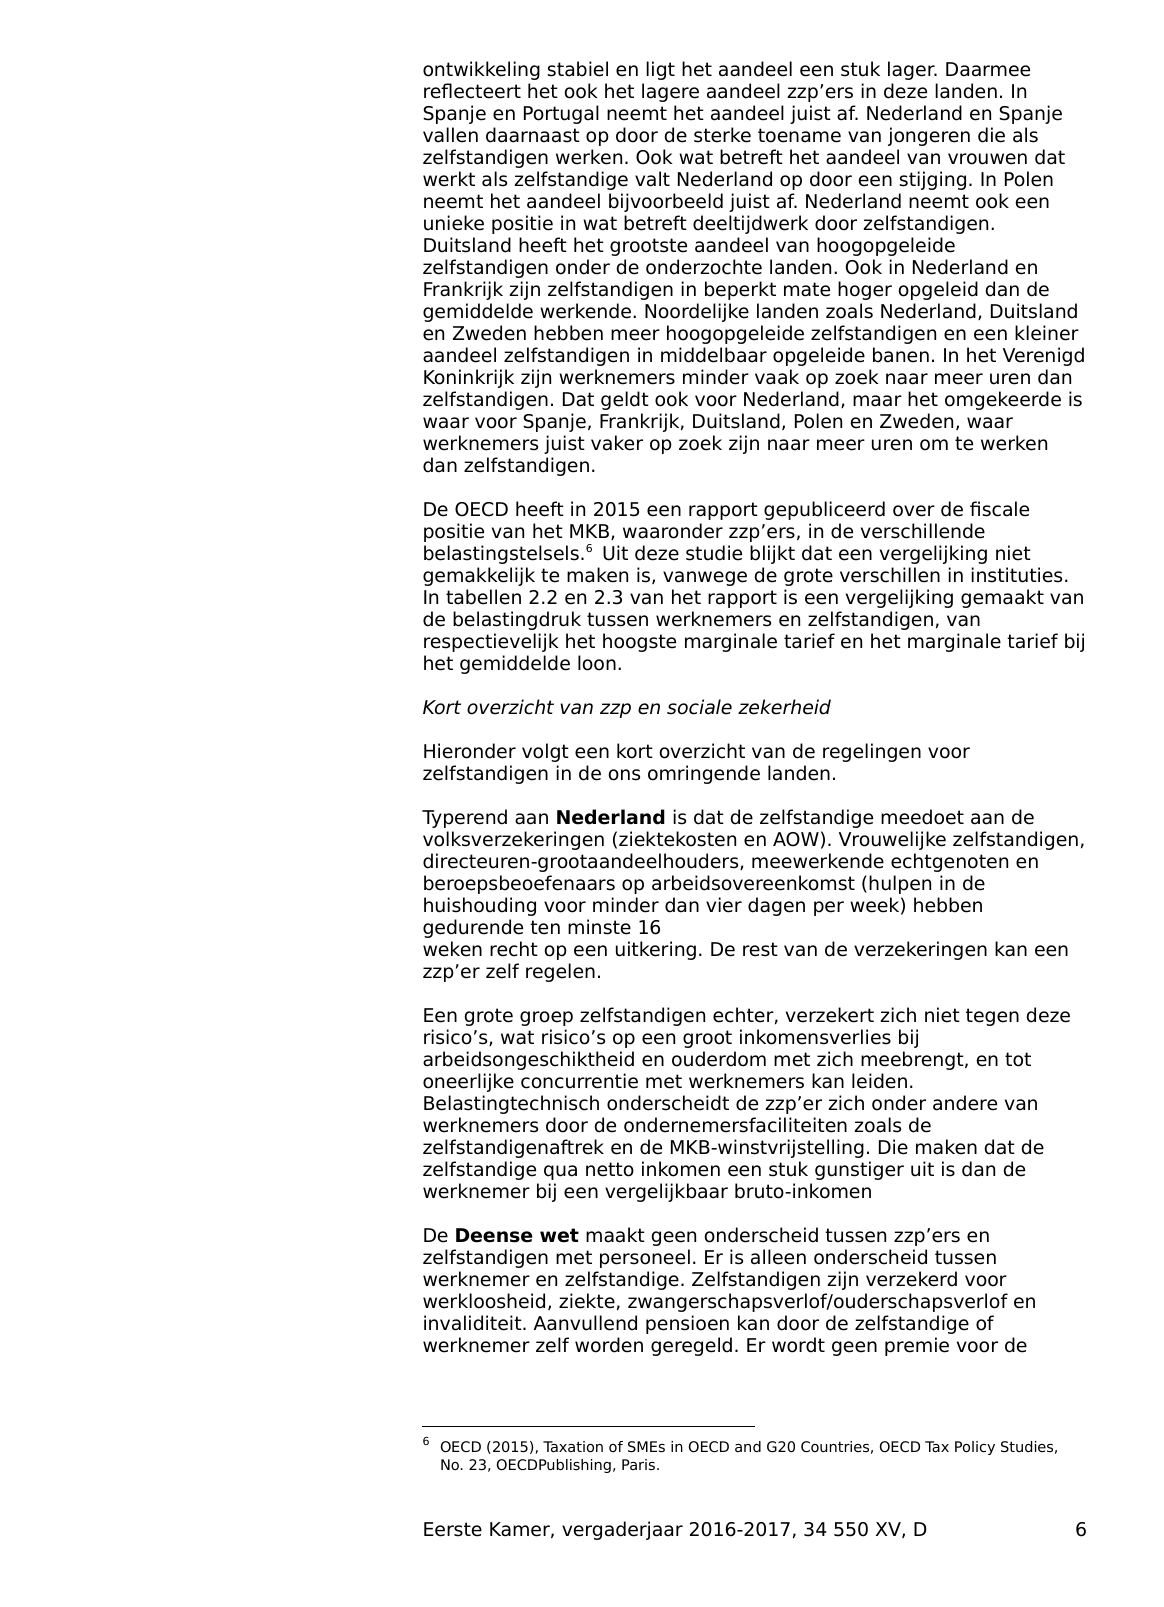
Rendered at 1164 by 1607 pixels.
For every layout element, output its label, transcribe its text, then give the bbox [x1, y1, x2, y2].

text OECD (2015), Taxation of SMEs in OECD and G20 Countries, OECD Tax Policy Studies, No. 23, OECDPublishing, Paris. [422, 1435, 1087, 1474]
subtitle Kort overzicht van zzp en sociale zekerheid [422, 697, 1087, 719]
text Typerend aan Nederland is dat de zelfstandige meedoet aan de volksverzekeringen (ziektekosten en AOW). Vrouwelijke zelfstandigen, [422, 807, 1087, 851]
text ontwikkeling stabiel en ligt het aandeel een stuk lager. Daarmee reflecteert het ook het lagere aandeel zzp’ers in deze landen. In Spanje en Portugal neemt het aandeel juist af. Nederland en Spanje vallen daarnaast op door de sterke toename van jongeren die als zelfstandigen werken. Ook wat betreft het aandeel van vrouwen dat werkt als zelfstandige valt Nederland op door een stijging. In Polen neemt het aandeel bijvoorbeeld juist af. Nederland neemt ook een unieke positie in wat betreft deeltijdwerk door zelfstandigen. Duitsland heeft het grootste aandeel van hoogopgeleide zelfstandigen onder de onderzochte landen. Ook in Nederland en Frankrijk zijn zelfstandigen in beperkt mate hoger opgeleid dan de gemiddelde werkende. Noordelijke landen zoals Nederland, Duitsland en Zweden hebben meer hoogopgeleide zelfstandigen en een kleiner aandeel zelfstandigen in middelbaar opgeleide banen. In het Verenigd Koninkrijk zijn werknemers minder vaak op zoek naar meer uren dan zelfstandigen. Dat geldt ook voor Nederland, maar het omgekeerde is waar voor Spanje, Frankrijk, Duitsland, Polen en Zweden, waar werknemers juist vaker op zoek zijn naar meer uren om te werken dan zelfstandigen. [422, 59, 1087, 477]
text De OECD heeft in 2015 een rapport gepubliceerd over de fiscale positie van het MKB, waaronder zzp’ers, in de verschillende belastingstelsels. Uit deze studie blijkt dat een vergelijking niet gemakkelijk te maken is, vanwege de grote verschillen in instituties. In tabellen 2.2 en 2.3 van het rapport is een vergelijking gemaakt van de belastingdruk tussen werknemers en zelfstandigen, van respectievelijk het hoogste marginale tarief en het marginale tarief bij het gemiddelde loon. [422, 499, 1087, 675]
text De Deense wet maakt geen onderscheid tussen zzp’ers en zelfstandigen met personeel. Er is alleen onderscheid tussen werknemer en zelfstandige. Zelfstandigen zijn verzekerd voor werkloosheid, ziekte, zwangerschapsverlof/ouderschapsverlof en invaliditeit. Aanvullend pensioen kan door de zelfstandige of werknemer zelf worden geregeld. Er wordt geen premie voor de [422, 1225, 1087, 1357]
text Hieronder volgt een kort overzicht van de regelingen voor zelfstandigen in de ons omringende landen. [422, 741, 1087, 785]
text Een grote groep zelfstandigen echter, verzekert zich niet tegen deze risico’s, wat risico’s op een groot inkomensverlies bij arbeidsongeschiktheid en ouderdom met zich meebrengt, en tot oneerlijke concurrentie met werknemers kan leiden. Belastingtechnisch onderscheidt de zzp’er zich onder andere van werknemers door de ondernemersfaciliteiten zoals de zelfstandigenaftrek en de MKB-winstvrijstelling. Die maken dat de zelfstandige qua netto inkomen een stuk gunstiger uit is dan de werknemer bij een vergelijkbaar bruto-inkomen [422, 1005, 1087, 1203]
text beroepsbeoefenaars op arbeidsovereenkomst (hulpen in de huishouding voor minder dan vier dagen per week) hebben gedurende ten minste 16 [422, 873, 1087, 939]
text directeuren-grootaandeelhouders, meewerkende echtgenoten en [422, 851, 1087, 873]
text weken recht op een uitkering. De rest van de verzekeringen kan een zzp’er zelf regelen. [422, 939, 1087, 983]
